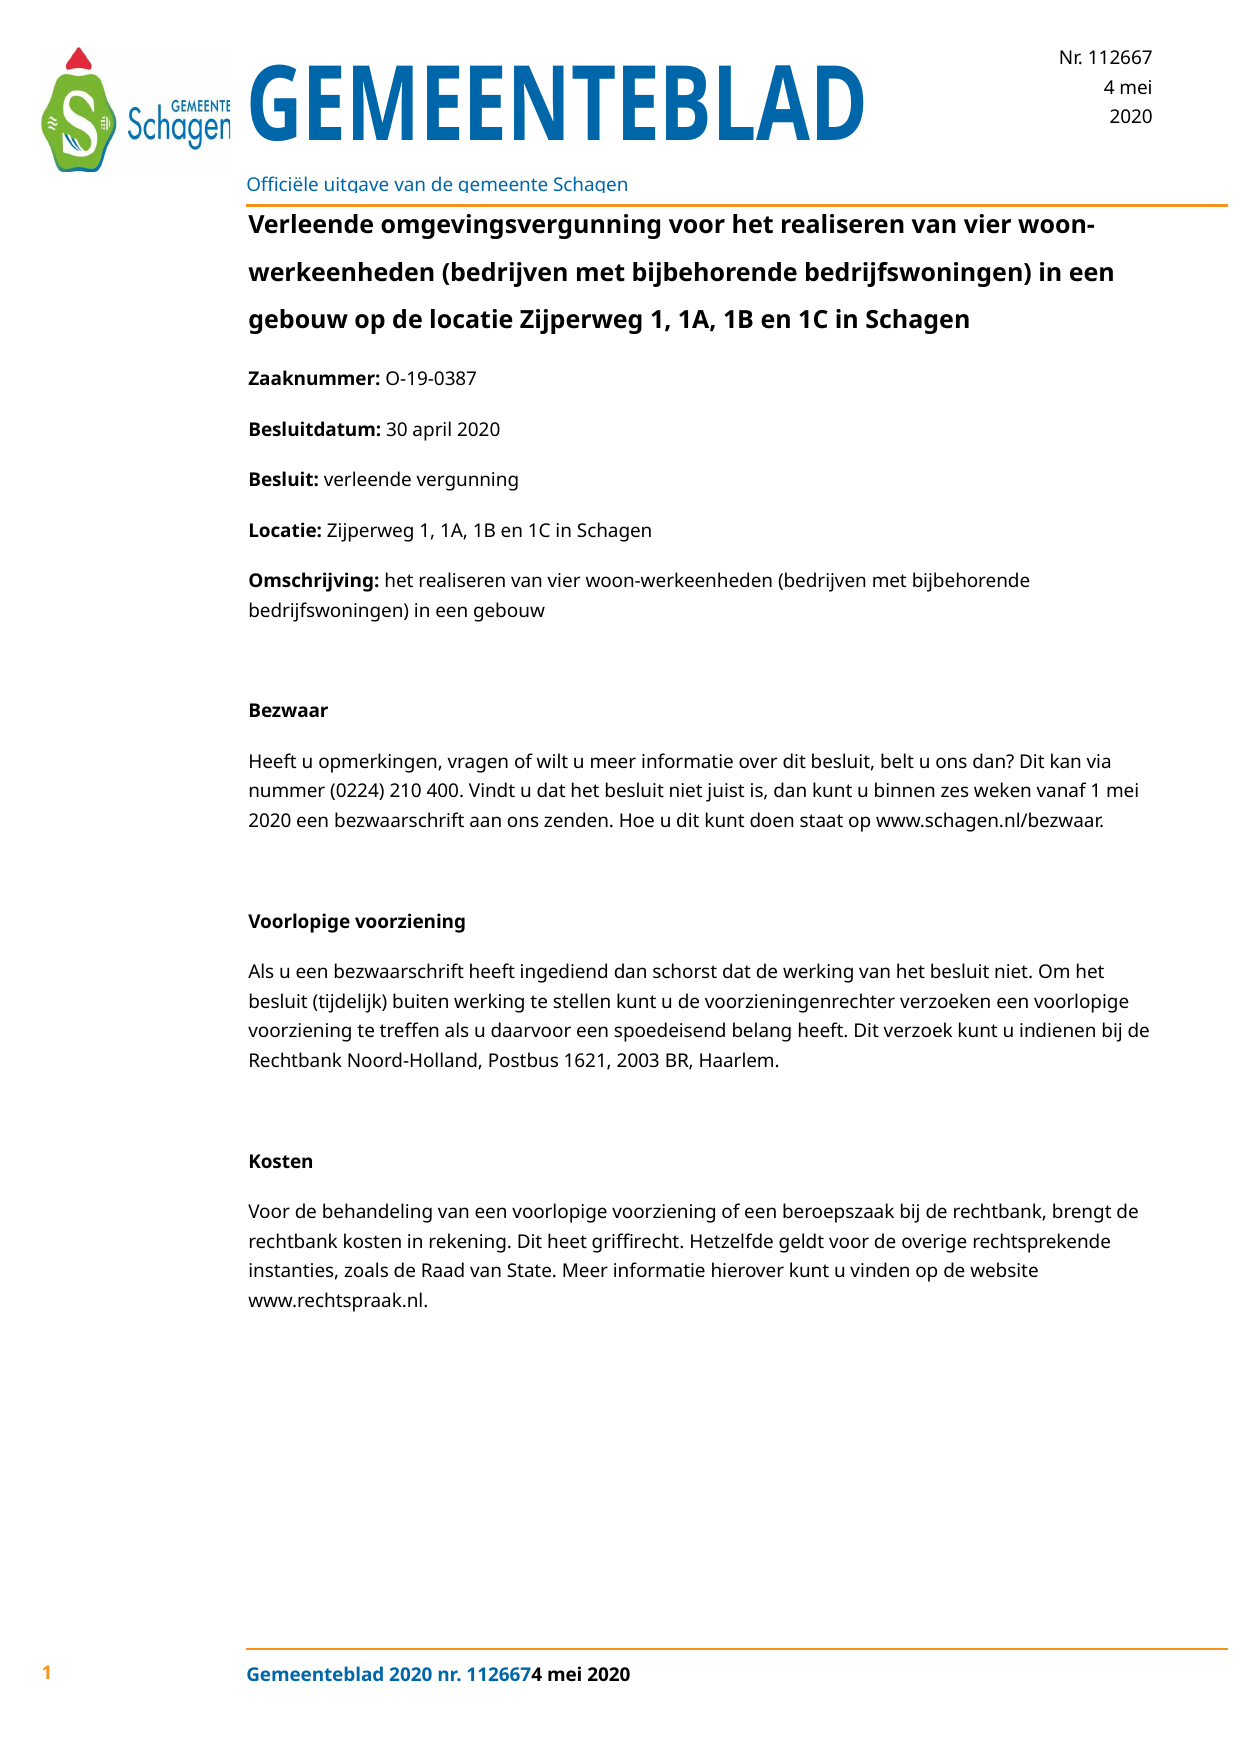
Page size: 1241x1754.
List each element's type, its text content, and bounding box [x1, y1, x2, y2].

text Voorlopige voorziening [248, 908, 1152, 934]
text Zaaknummer: O-19-0387 [248, 366, 1152, 391]
picture [41, 47, 231, 172]
text Heeft u opmerkingen, vragen of wilt u meer informatie over dit besluit, belt u ons dan? Dit kan via nummer (0224) 210 400. Vindt u dat het besluit niet juist is, dan kunt u binnen zes weken vanaf 1 mei 2020 een bezwaarschrift aan ons zenden. Hoe u dit kunt doen staat op www.schagen.nl/bezwaar. [248, 748, 1152, 833]
text Als u een bezwaarschrift heeft ingediend dan schorst dat de werking van het besluit niet. Om het besluit (tijdelijk) buiten werking te stellen kunt u de voorzieningenrechter verzoeken een voorlopige voorziening te treffen als u daarvoor een spoedeisend belang heeft. Dit verzoek kunt u indienen bij de Rechtbank Noord-Holland, Postbus 1621, 2003 BR, Haarlem. [248, 958, 1152, 1073]
text Kosten [248, 1148, 1152, 1174]
text Locatie: Zijperweg 1, 1A, 1B en 1C in Schagen [248, 517, 1152, 542]
text Besluit: verleende vergunning [248, 466, 1152, 492]
text Besluitdatum: 30 april 2020 [248, 416, 1152, 442]
text Verleende omgevingsvergunning voor het realiseren van vier woon-werkeenheden (bedrijven met bijbehorende bedrijfswoningen) in een gebouw op de locatie Zijperweg 1, 1A, 1B en 1C in Schagen [248, 207, 1152, 336]
text Omschrijving: het realiseren van vier woon-werkeenheden (bedrijven met bijbehorende bedrijfswoningen) in een gebouw [248, 567, 1152, 622]
text Bezwaar [248, 698, 1152, 723]
text Voor de behandeling van een voorlopige voorziening of een beroepszaak bij de rechtbank, brengt de rechtbank kosten in rekening. Dit heet griffirecht. Hetzelfde geldt voor de overige rechtsprekende instanties, zoals de Raad van State. Meer informatie hierover kunt u vinden op de website www.rechtspraak.nl. [248, 1198, 1152, 1313]
